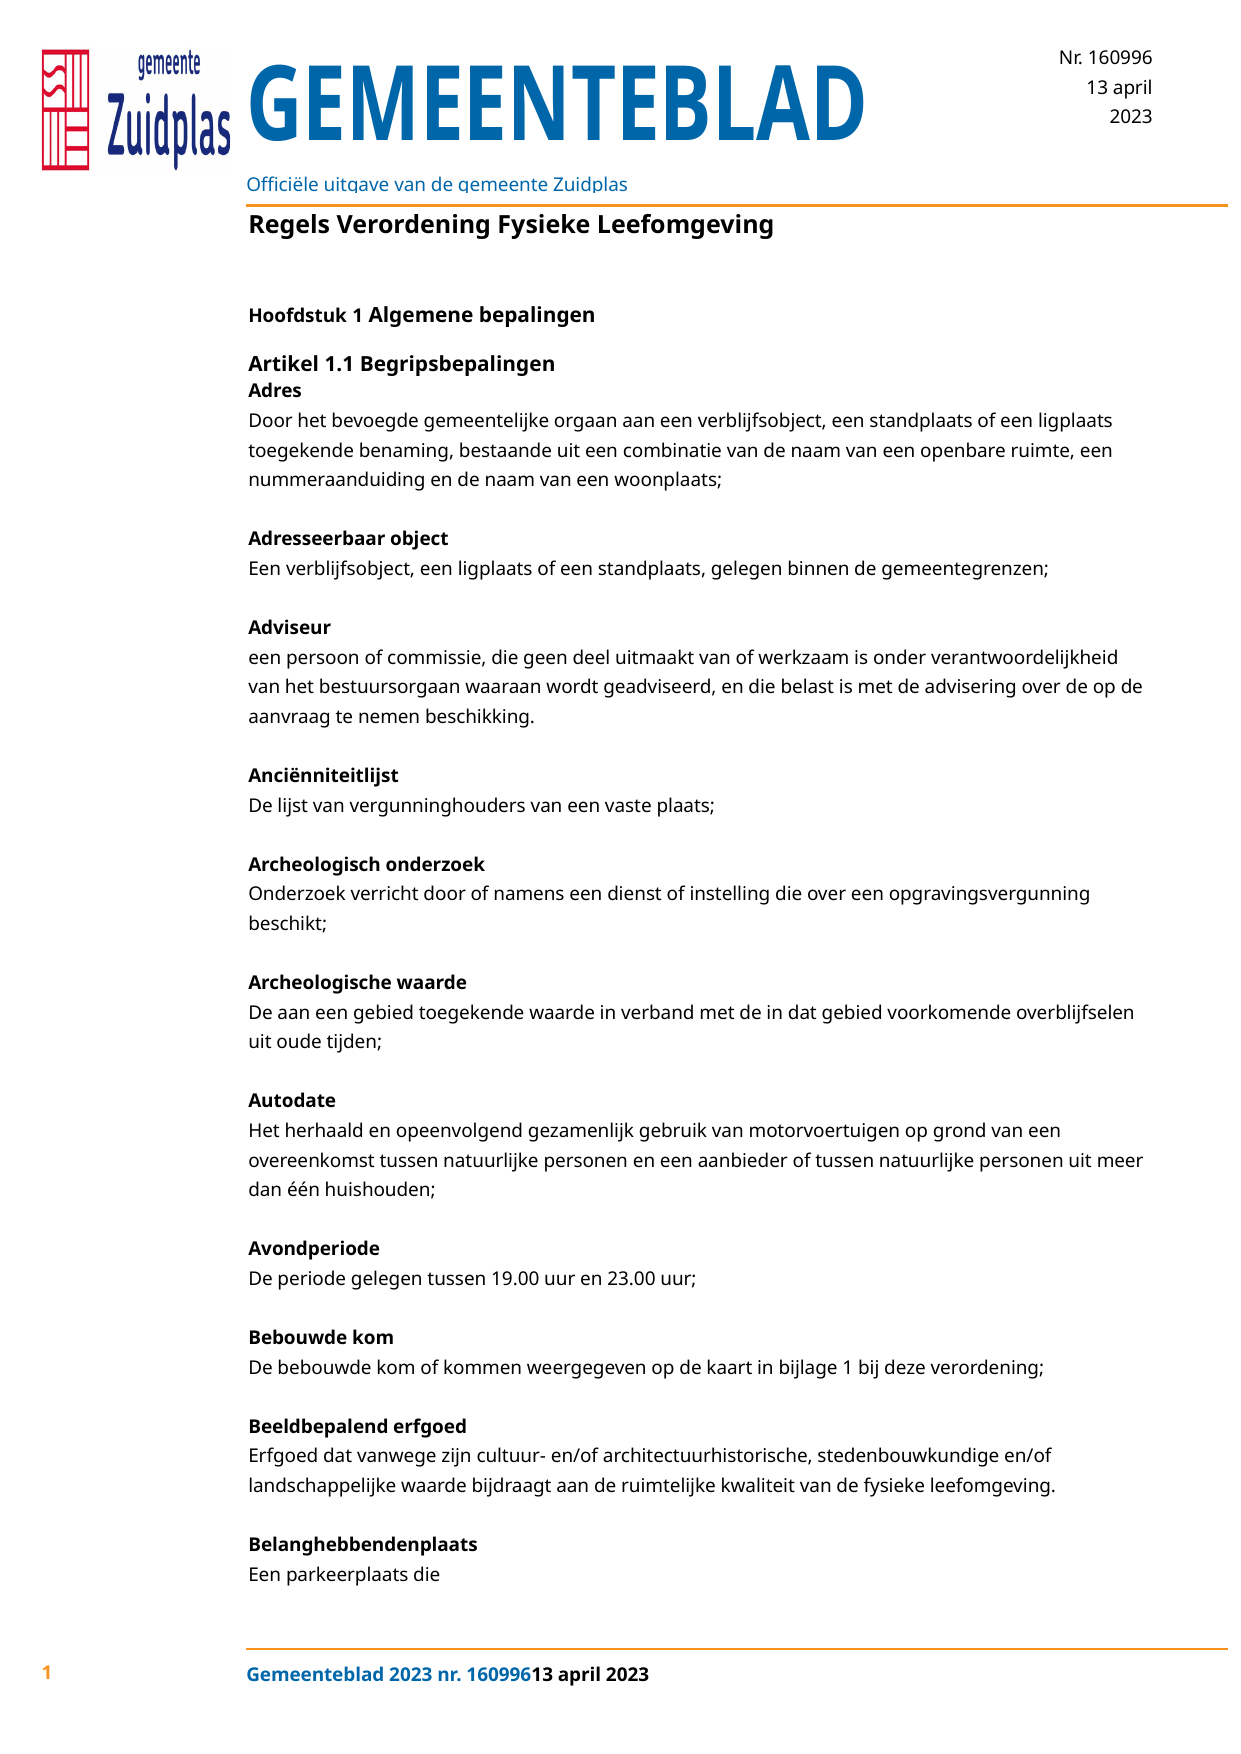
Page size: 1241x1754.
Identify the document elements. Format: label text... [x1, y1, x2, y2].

text Adresseerbaar object [248, 526, 1152, 551]
text Adres [248, 378, 1152, 403]
text De aan een gebied toegekende waarde in verband met de in dat gebied voorkomende overblijfselen uit oude tijden; [248, 999, 1152, 1054]
text Archeologische waarde [248, 969, 1152, 995]
text Autodate [248, 1088, 1152, 1113]
text Hoofdstuk 1 Algemene bepalingen [248, 300, 1152, 328]
text De bebouwde kom of kommen weergegeven op de kaart in bijlage 1 bij deze verordening; [248, 1354, 1152, 1379]
text Avondperiode [248, 1236, 1152, 1261]
text Het herhaald en opeenvolgend gezamenlijk gebruik van motorvoertuigen op grond van een overeenkomst tussen natuurlijke personen en een aanbieder of tussen natuurlijke personen uit meer dan één huishouden; [248, 1117, 1152, 1202]
text Erfgoed dat vanwege zijn cultuur- en/of architectuurhistorische, stedenbouwkundige en/of landschappelijke waarde bijdraagt aan de ruimtelijke kwaliteit van de fysieke leefomgeving. [248, 1443, 1152, 1498]
text Bebouwde kom [248, 1324, 1152, 1350]
text Een verblijfsobject, een ligplaats of een standplaats, gelegen binnen de gemeentegrenzen; [248, 555, 1152, 581]
text Beeldbepalend erfgoed [248, 1413, 1152, 1439]
text Onderzoek verricht door of namens een dienst of instelling die over een opgravingsvergunning beschikt; [248, 881, 1152, 936]
picture [41, 47, 231, 172]
text Door het bevoegde gemeentelijke orgaan aan een verblijfsobject, een standplaats of een ligplaats toegekende benaming, bestaande uit een combinatie van de naam van een openbare ruimte, een nummeraanduiding en de naam van een woonplaats; [248, 407, 1152, 492]
text een persoon of commissie, die geen deel uitmaakt van of werkzaam is onder verantwoordelijkheid van het bestuursorgaan waaraan wordt geadviseerd, en die belast is met de advisering over de op de aanvraag te nemen beschikking. [248, 644, 1152, 729]
text Anciënniteitlijst [248, 762, 1152, 788]
text Een parkeerplaats die [248, 1561, 1152, 1587]
text Archeologisch onderzoek [248, 851, 1152, 877]
text De lijst van vergunninghouders van een vaste plaats; [248, 792, 1152, 817]
text Regels Verordening Fysieke Leefomgeving [248, 207, 1152, 241]
text Adviseur [248, 614, 1152, 640]
text Belanghebbendenplaats [248, 1531, 1152, 1557]
text Artikel 1.1 Begripsbepalingen [248, 349, 1152, 378]
text De periode gelegen tussen 19.00 uur en 23.00 uur; [248, 1265, 1152, 1291]
